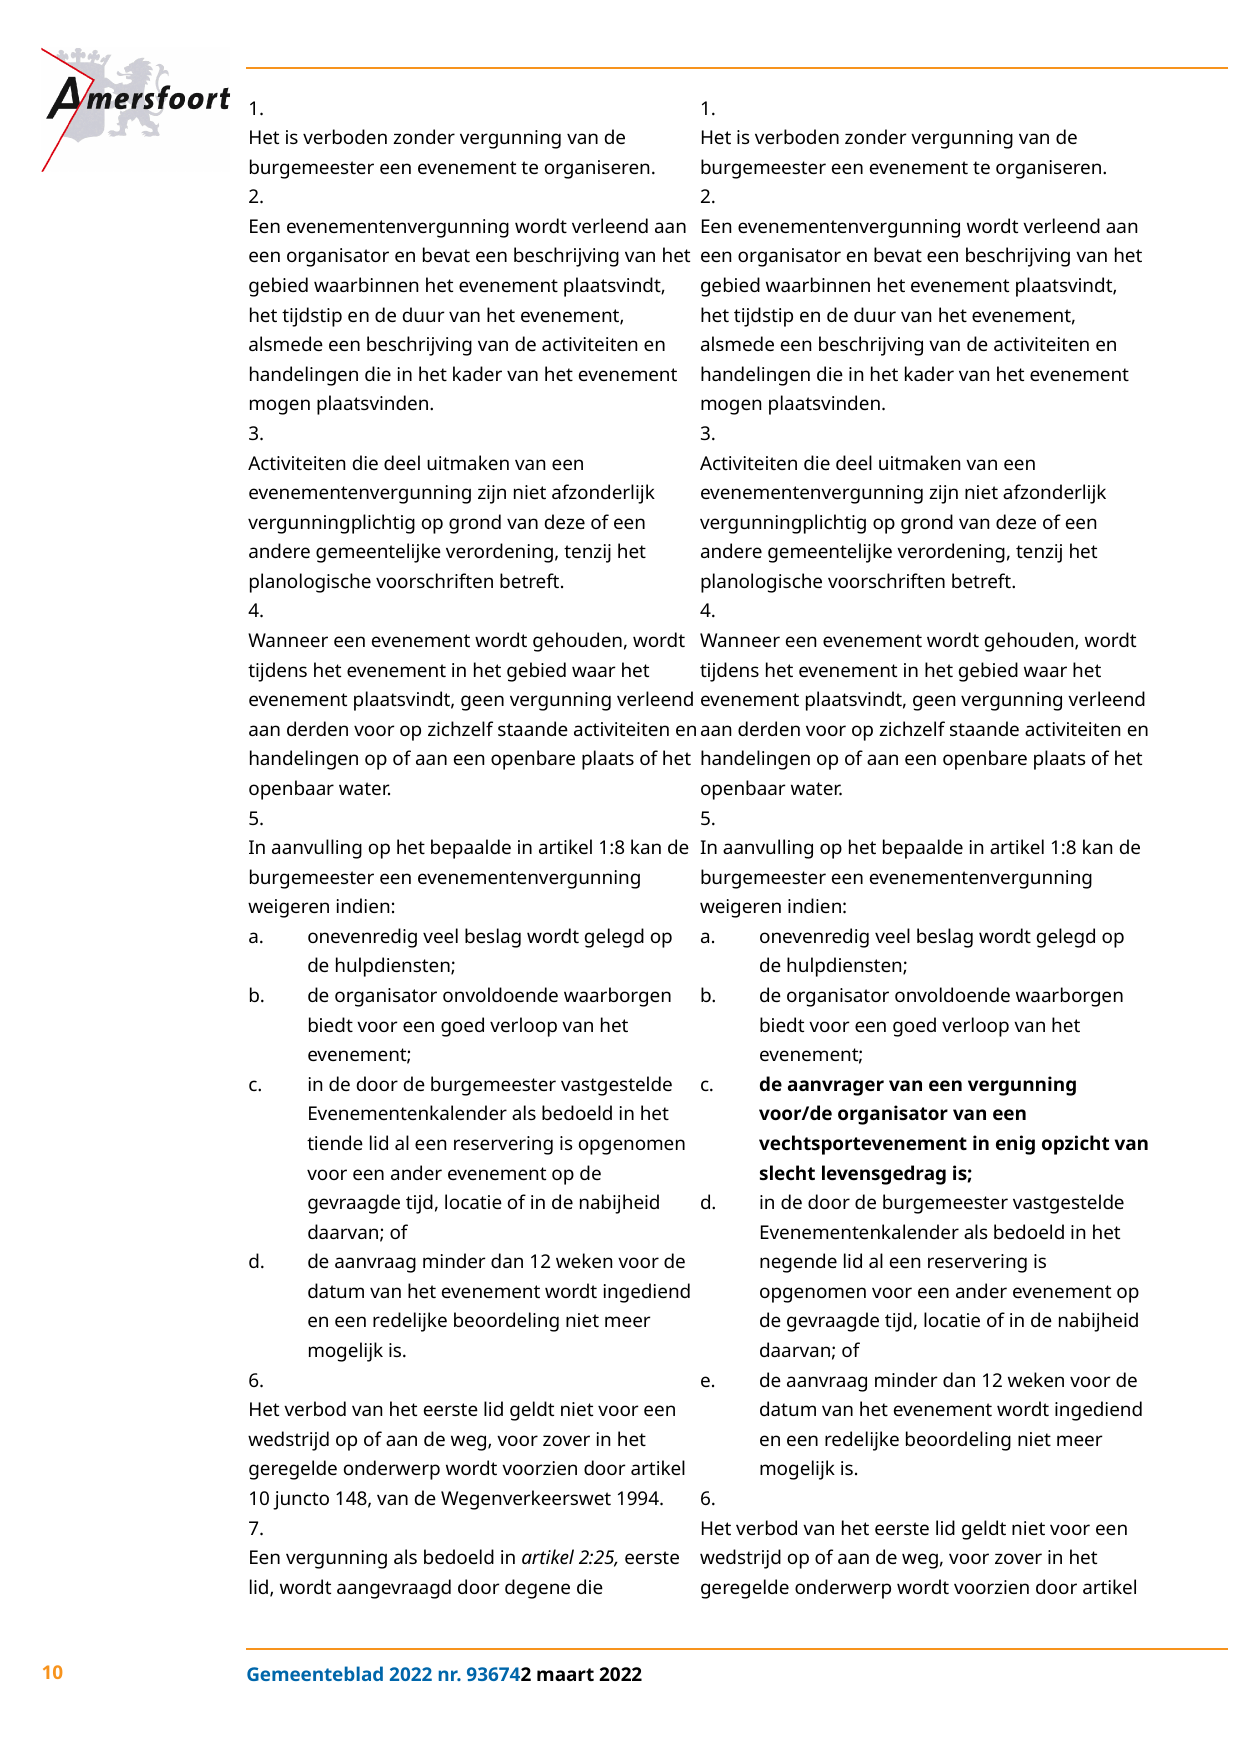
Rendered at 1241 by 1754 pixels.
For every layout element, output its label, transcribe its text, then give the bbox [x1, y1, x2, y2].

table_cell 1. Het is verboden zonder vergunning van de burgemeester een evenement te organiseren. 2. Een evenementenvergunning wordt verleend aan een organisator en bevat een beschrijving van het gebied waarbinnen het evenement plaatsvindt, het tijdstip en de duur van het evenement, alsmede een beschrijving van de activiteiten en handelingen die in het kader van het evenement mogen plaatsvinden. 3. Activiteiten die deel uitmaken van een evenementenvergunning zijn niet afzonderlijk vergunningplichtig op grond van deze of een andere gemeentelijke verordening, tenzij het planologische voorschriften betreft. 4. Wanneer een evenement wordt gehouden, wordt tijdens het evenement in het gebied waar het evenement plaatsvindt, geen vergunning verleend aan derden voor op zichzelf staande activiteiten en handelingen op of aan een openbare plaats of het openbaar water. 5. In aanvulling op het bepaalde in artikel 1:8 kan de burgemeester een evenementenvergunning weigeren indien: onevenredig veel beslag wordt gelegd op de hulpdiensten; de organisator onvoldoende waarborgen biedt voor een goed verloop van het evenement; de aanvrager van een vergunning voor/de organisator van een vechtsportevenement in enig opzicht van slecht levensgedrag is; in de door de burgemeester vastgestelde Evenementenkalender als bedoeld in het negende lid al een reservering is opgenomen voor een ander evenement op de gevraagde tijd, locatie of in de nabijheid daarvan; of de aanvraag minder dan 12 weken voor de datum van het evenement wordt ingediend en een redelijke beoordeling niet meer mogelijk is. 6. Het verbod van het eerste lid geldt niet voor een wedstrijd op of aan de weg, voor zover in het geregelde onderwerp wordt voorzien door artikel [700, 95, 1152, 1600]
table_cell 1. Het is verboden zonder vergunning van de burgemeester een evenement te organiseren. 2. Een evenementenvergunning wordt verleend aan een organisator en bevat een beschrijving van het gebied waarbinnen het evenement plaatsvindt, het tijdstip en de duur van het evenement, alsmede een beschrijving van de activiteiten en handelingen die in het kader van het evenement mogen plaatsvinden. 3. Activiteiten die deel uitmaken van een evenementenvergunning zijn niet afzonderlijk vergunningplichtig op grond van deze of een andere gemeentelijke verordening, tenzij het planologische voorschriften betreft. 4. Wanneer een evenement wordt gehouden, wordt tijdens het evenement in het gebied waar het evenement plaatsvindt, geen vergunning verleend aan derden voor op zichzelf staande activiteiten en handelingen op of aan een openbare plaats of het openbaar water. 5. In aanvulling op het bepaalde in artikel 1:8 kan de burgemeester een evenementenvergunning weigeren indien: onevenredig veel beslag wordt gelegd op de hulpdiensten; de organisator onvoldoende waarborgen biedt voor een goed verloop van het evenement; in de door de burgemeester vastgestelde Evenementenkalender als bedoeld in het tiende lid al een reservering is opgenomen voor een ander evenement op de gevraagde tijd, locatie of in de nabijheid daarvan; of de aanvraag minder dan 12 weken voor de datum van het evenement wordt ingediend en een redelijke beoordeling niet meer mogelijk is. 6. Het verbod van het eerste lid geldt niet voor een wedstrijd op of aan de weg, voor zover in het geregelde onderwerp wordt voorzien door artikel 10 juncto 148, van de Wegenverkeerswet 1994. 7. Een vergunning als bedoeld in artikel 2:25, eerste lid, wordt aangevraagd door degene die [248, 95, 700, 1600]
picture [41, 47, 231, 172]
